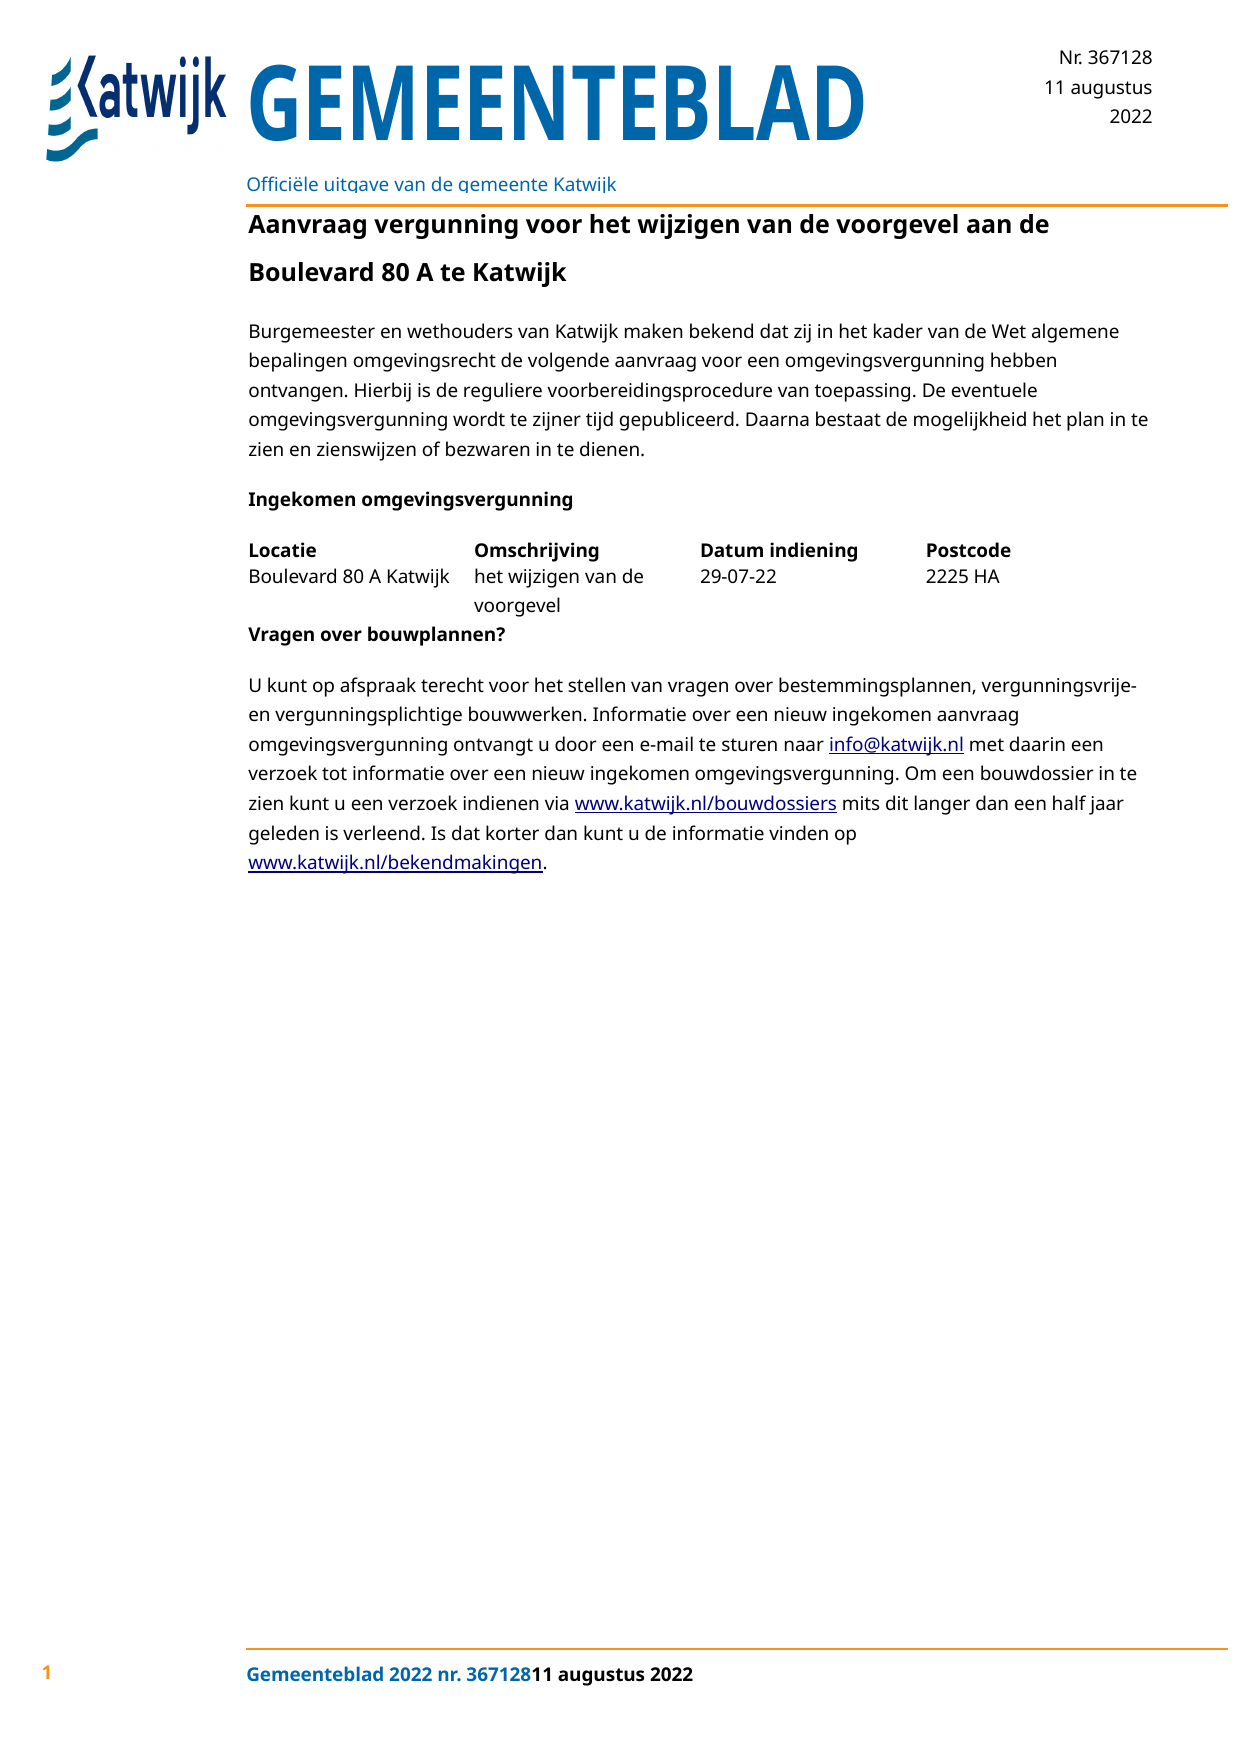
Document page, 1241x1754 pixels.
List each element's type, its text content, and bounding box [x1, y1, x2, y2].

text Aanvraag vergunning voor het wijzigen van de voorgevel aan de Boulevard 80 A te Katwijk [248, 207, 1152, 288]
picture [41, 47, 231, 172]
table_cell Boulevard 80 A Katwijk [248, 563, 474, 618]
text Burgemeester en wethouders van Katwijk maken bekend dat zij in het kader van de Wet algemene bepalingen omgevingsrecht de volgende aanvraag voor een omgevingsvergunning hebben ontvangen. Hierbij is de reguliere voorbereidingsprocedure van toepassing. De eventuele omgevingsvergunning wordt te zijner tijd gepubliceerd. Daarna bestaat de mogelijkheid het plan in te zien en zienswijzen of bezwaren in te dienen. [248, 318, 1152, 462]
table_cell 29-07-22 [700, 563, 926, 618]
table_cell het wijzigen van de voorgevel [474, 563, 700, 618]
table_header Datum indiening [700, 537, 926, 563]
text Ingekomen omgevingsvergunning [248, 487, 1152, 512]
table_cell 2225 HA [926, 563, 1152, 618]
text U kunt op afspraak terecht voor het stellen van vragen over bestemmingsplannen, vergunningsvrije- en vergunningsplichtige bouwwerken. Informatie over een nieuw ingekomen aanvraag omgevingsvergunning ontvangt u door een e-mail te sturen naar info@katwijk.nl met daarin een verzoek tot informatie over een nieuw ingekomen omgevingsvergunning. Om een bouwdossier in te zien kunt u een verzoek indienen via www.katwijk.nl/bouwdossiers mits dit langer dan een half jaar geleden is verleend. Is dat korter dan kunt u de informatie vinden op www.katwijk.nl/bekendmakingen. [248, 672, 1152, 875]
table_header Omschrijving [474, 537, 700, 563]
table_header Postcode [926, 537, 1152, 563]
text Vragen over bouwplannen? [248, 621, 1152, 647]
table_header Locatie [248, 537, 474, 563]
